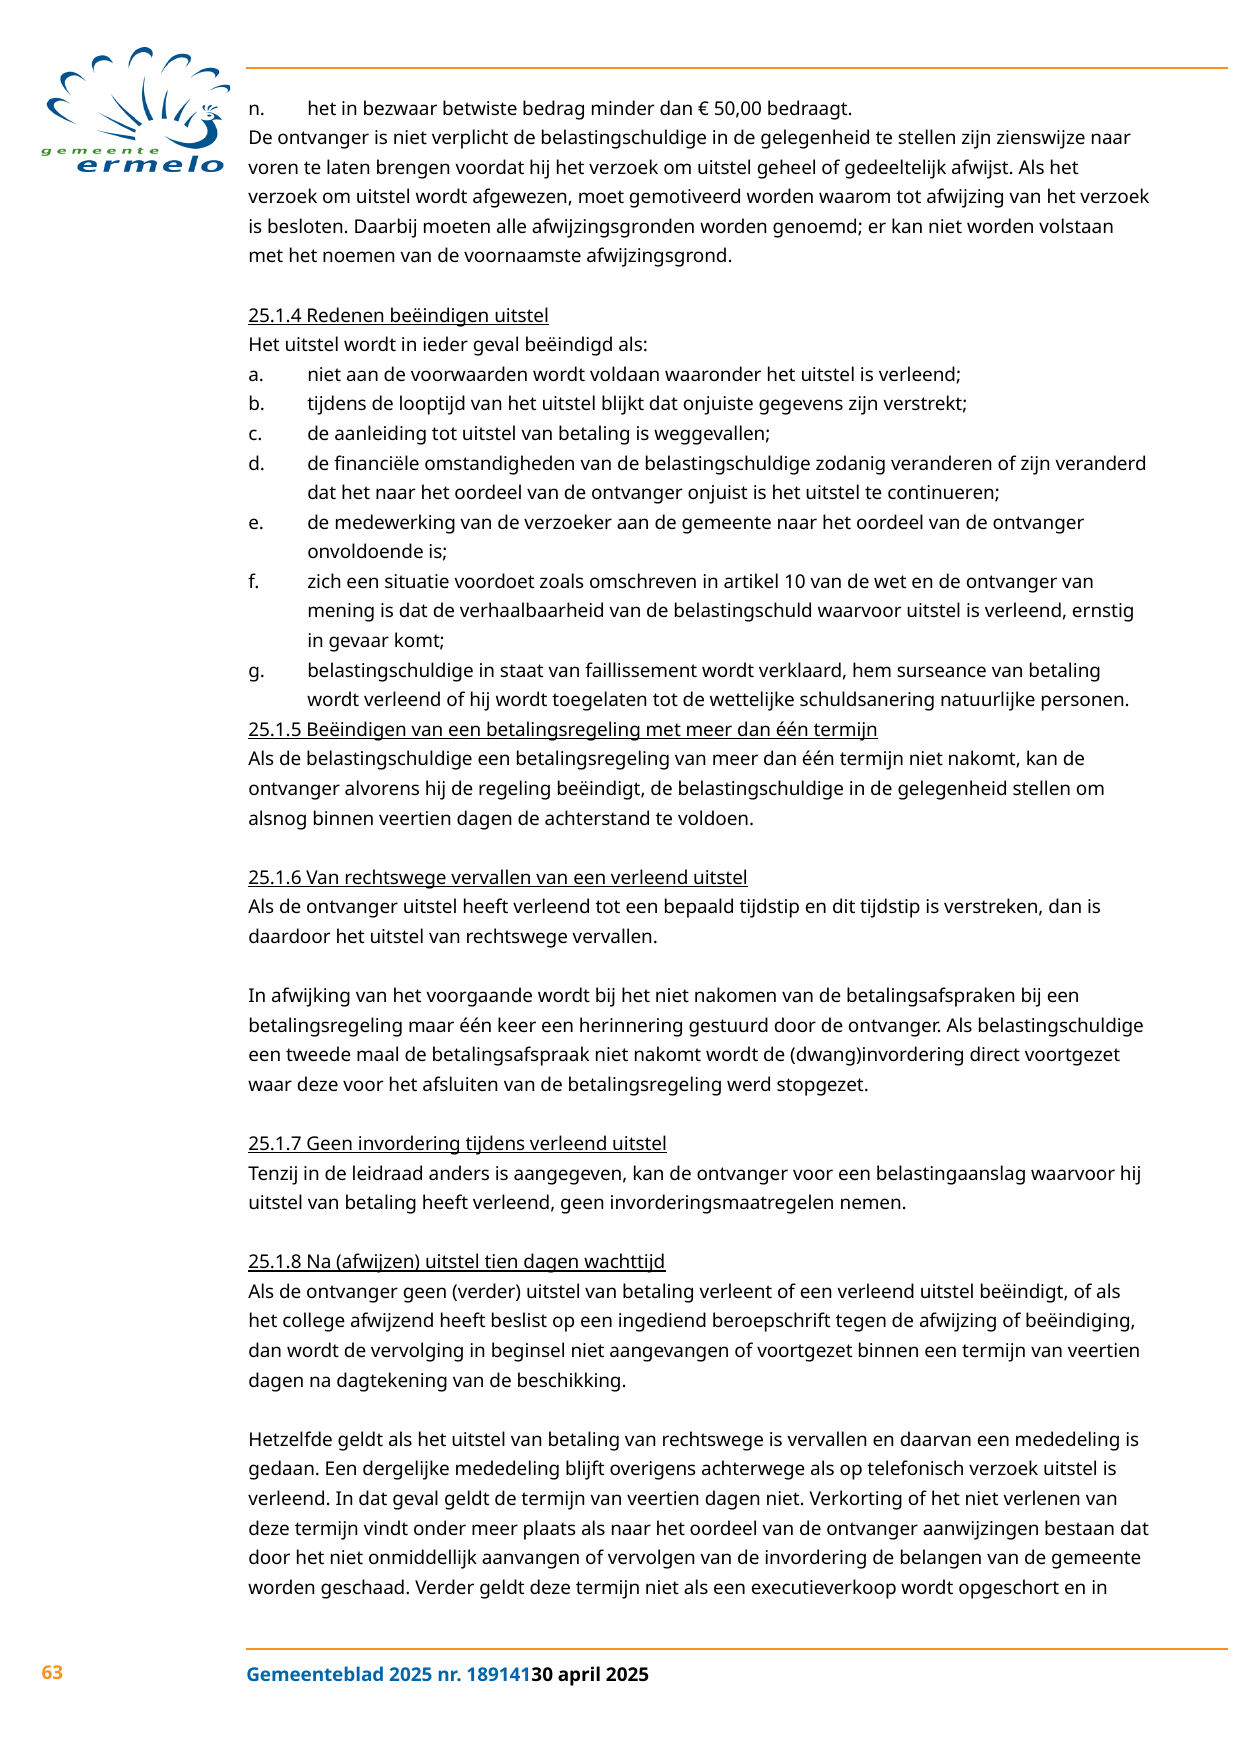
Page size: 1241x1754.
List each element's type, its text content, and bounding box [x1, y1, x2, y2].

text In afwijking van het voorgaande wordt bij het niet nakomen van de betalingsafspraken bij een betalingsregeling maar één keer een herinnering gestuurd door de ontvanger. Als belastingschuldige een tweede maal de betalingsafspraak niet nakomt wordt de (dwang)invordering direct voortgezet waar deze voor het afsluiten van de betalingsregeling werd stopgezet. [248, 982, 1152, 1097]
list het in bezwaar betwiste bedrag minder dan € 50,00 bedraagt. [248, 95, 1152, 121]
text Als de ontvanger geen (verder) uitstel van betaling verleent of een verleend uitstel beëindigt, of als het college afwijzend heeft beslist op een ingediend beroepschrift tegen de afwijzing of beëindiging, dan wordt de vervolging in beginsel niet aangevangen of voortgezet binnen een termijn van veertien dagen na dagtekening van de beschikking. [248, 1278, 1152, 1393]
list zich een situatie voordoet zoals omschreven in artikel 10 van de wet en de ontvanger van mening is dat de verhaalbaarheid van de belastingschuld waarvoor uitstel is verleend, ernstig in gevaar komt; [248, 568, 1152, 653]
list de medewerking van de verzoeker aan de gemeente naar het oordeel van de ontvanger onvoldoende is; [248, 509, 1152, 564]
text De ontvanger is niet verplicht de belastingschuldige in de gelegenheid te stellen zijn zienswijze naar voren te laten brengen voordat hij het verzoek om uitstel geheel of gedeeltelijk afwijst. Als het verzoek om uitstel wordt afgewezen, moet gemotiveerd worden waarom tot afwijzing van het verzoek is besloten. Daarbij moeten alle afwijzingsgronden worden genoemd; er kan niet worden volstaan met het noemen van de voornaamste afwijzingsgrond. [248, 124, 1152, 268]
text 25.1.5 Beëindigen van een betalingsregeling met meer dan één termijn [248, 716, 1152, 742]
list de aanleiding tot uitstel van betaling is weggevallen; [248, 420, 1152, 446]
list tijdens de looptijd van het uitstel blijkt dat onjuiste gegevens zijn verstrekt; [248, 391, 1152, 416]
text 25.1.6 Van rechtswege vervallen van een verleend uitstel [248, 864, 1152, 890]
text Als de ontvanger uitstel heeft verleend tot een bepaald tijdstip en dit tijdstip is verstreken, dan is daardoor het uitstel van rechtswege vervallen. [248, 893, 1152, 949]
picture [41, 47, 231, 172]
text Als de belastingschuldige een betalingsregeling van meer dan één termijn niet nakomt, kan de ontvanger alvorens hij de regeling beëindigt, de belastingschuldige in de gelegenheid stellen om alsnog binnen veertien dagen de achterstand te voldoen. [248, 746, 1152, 831]
text Het uitstel wordt in ieder geval beëindigd als: [248, 331, 1152, 357]
list de financiële omstandigheden van de belastingschuldige zodanig veranderen of zijn veranderd dat het naar het oordeel van de ontvanger onjuist is het uitstel te continueren; [248, 450, 1152, 505]
text 25.1.4 Redenen beëindigen uitstel [248, 302, 1152, 328]
list belastingschuldige in staat van faillissement wordt verklaard, hem surseance van betaling wordt verleend of hij wordt toegelaten tot de wettelijke schuldsanering natuurlijke personen. [248, 657, 1152, 712]
text 25.1.8 Na (afwijzen) uitstel tien dagen wachttijd [248, 1248, 1152, 1274]
text Tenzij in de leidraad anders is aangegeven, kan de ontvanger voor een belastingaanslag waarvoor hij uitstel van betaling heeft verleend, geen invorderingsmaatregelen nemen. [248, 1160, 1152, 1215]
list niet aan de voorwaarden wordt voldaan waaronder het uitstel is verleend; [248, 361, 1152, 387]
text 25.1.7 Geen invordering tijdens verleend uitstel [248, 1130, 1152, 1156]
text Hetzelfde geldt als het uitstel van betaling van rechtswege is vervallen en daarvan een mededeling is gedaan. Een dergelijke mededeling blijft overigens achterwege als op telefonisch verzoek uitstel is verleend. In dat geval geldt de termijn van veertien dagen niet. Verkorting of het niet verlenen van deze termijn vindt onder meer plaats als naar het oordeel van de ontvanger aanwijzingen bestaan dat door het niet onmiddellijk aanvangen of vervolgen van de invordering de belangen van de gemeente worden geschaad. Verder geldt deze termijn niet als een executieverkoop wordt opgeschort en in [248, 1426, 1152, 1600]
